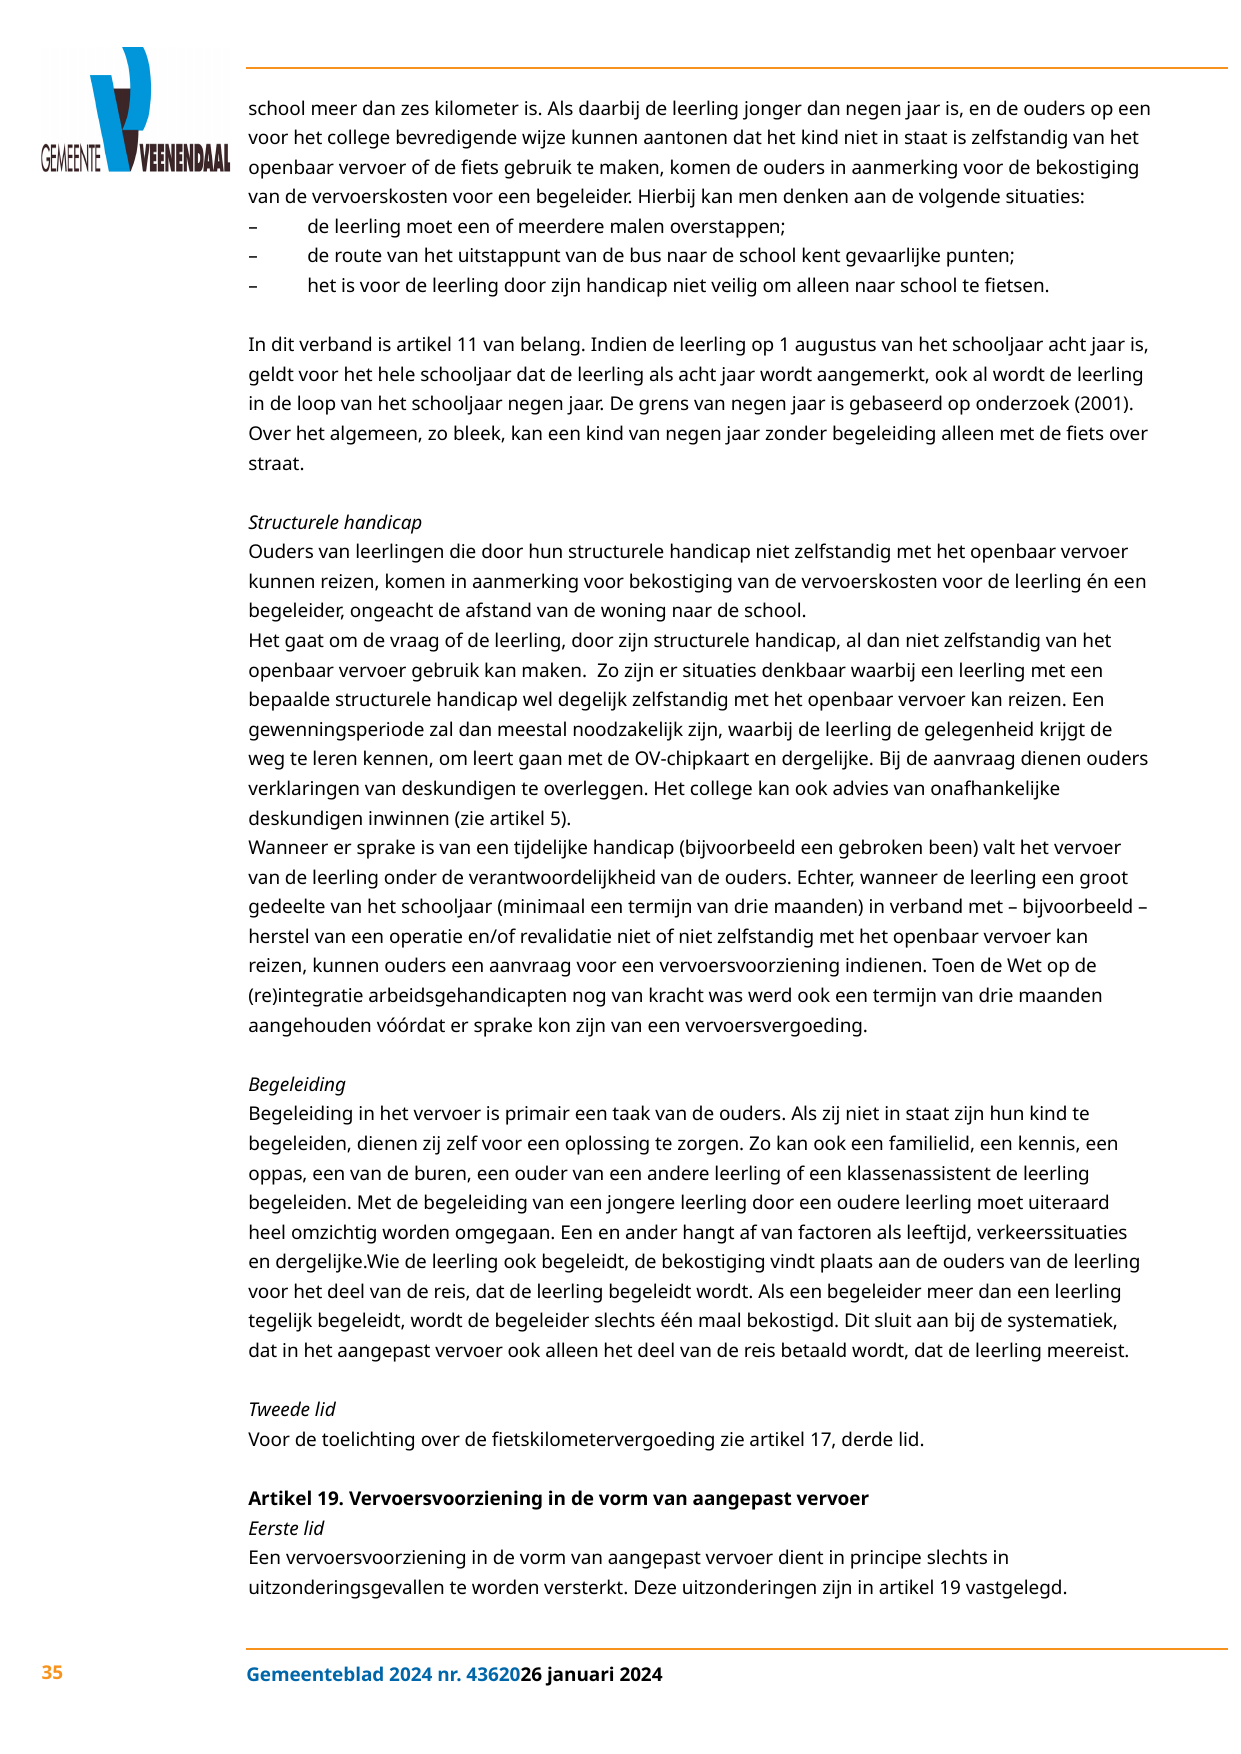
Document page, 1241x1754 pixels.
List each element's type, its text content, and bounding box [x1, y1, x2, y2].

text Het gaat om de vraag of de leerling, door zijn structurele handicap, al dan niet zelfstandig van het openbaar vervoer gebruik kan maken. Zo zijn er situaties denkbaar waarbij een leerling met een bepaalde structurele handicap wel degelijk zelfstandig met het openbaar vervoer kan reizen. Een gewenningsperiode zal dan meestal noodzakelijk zijn, waarbij de leerling de gelegenheid krijgt de weg te leren kennen, om leert gaan met de OV-chipkaart en dergelijke. Bij de aanvraag dienen ouders verklaringen van deskundigen te overleggen. Het college kan ook advies van onafhankelijke deskundigen inwinnen (zie artikel 5). [248, 627, 1152, 831]
text Artikel 19. Vervoersvoorziening in de vorm van aangepast vervoer [248, 1485, 1152, 1511]
text Tweede lid [248, 1396, 1152, 1422]
text Eerste lid [248, 1515, 1152, 1541]
text Structurele handicap [248, 509, 1152, 535]
text Ouders van leerlingen die door hun structurele handicap niet zelfstandig met het openbaar vervoer kunnen reizen, komen in aanmerking voor bekostiging van de vervoerskosten voor de leerling én een begeleider, ongeacht de afstand van de woning naar de school. [248, 538, 1152, 623]
text Begeleiding in het vervoer is primair een taak van de ouders. Als zij niet in staat zijn hun kind te begeleiden, dienen zij zelf voor een oplossing te zorgen. Zo kan ook een familielid, een kennis, een oppas, een van de buren, een ouder van een andere leerling of een klassenassistent de leerling begeleiden. Met de begeleiding van een jongere leerling door een oudere leerling moet uiteraard heel omzichtig worden omgegaan. Een en ander hangt af van factoren als leeftijd, verkeerssituaties en dergelijke.Wie de leerling ook begeleidt, de bekostiging vindt plaats aan de ouders van de leerling voor het deel van de reis, dat de leerling begeleidt wordt. Als een begeleider meer dan een leerling tegelijk begeleidt, wordt de begeleider slechts één maal bekostigd. Dit sluit aan bij de systematiek, dat in het aangepast vervoer ook alleen het deel van de reis betaald wordt, dat de leerling meereist. [248, 1101, 1152, 1363]
list de leerling moet een of meerdere malen overstappen; [248, 213, 1152, 239]
text Wanneer er sprake is van een tijdelijke handicap (bijvoorbeeld een gebroken been) valt het vervoer van de leerling onder de verantwoordelijkheid van de ouders. Echter, wanneer de leerling een groot gedeelte van het schooljaar (minimaal een termijn van drie maanden) in verband met – bijvoorbeeld – herstel van een operatie en/of revalidatie niet of niet zelfstandig met het openbaar vervoer kan reizen, kunnen ouders een aanvraag voor een vervoersvoorziening indienen. Toen de Wet op de (re)integratie arbeidsgehandicapten nog van kracht was werd ook een termijn van drie maanden aangehouden vóórdat er sprake kon zijn van een vervoersvergoeding. [248, 834, 1152, 1038]
picture [123, 47, 231, 172]
text Voor de toelichting over de fietskilometervergoeding zie artikel 17, derde lid. [248, 1426, 1152, 1452]
text school meer dan zes kilometer is. Als daarbij de leerling jonger dan negen jaar is, en de ouders op een voor het college bevredigende wijze kunnen aantonen dat het kind niet in staat is zelfstandig van het openbaar vervoer of de fiets gebruik te maken, komen de ouders in aanmerking voor de bekostiging van de vervoerskosten voor een begeleider. Hierbij kan men denken aan de volgende situaties: [248, 95, 1152, 209]
list het is voor de leerling door zijn handicap niet veilig om alleen naar school te fietsen. [248, 272, 1152, 298]
text Een vervoersvoorziening in de vorm van aangepast vervoer dient in principe slechts in uitzonderingsgevallen te worden versterkt. Deze uitzonderingen zijn in artikel 19 vastgelegd. [248, 1544, 1152, 1600]
list de route van het uitstappunt van de bus naar de school kent gevaarlijke punten; [248, 243, 1152, 268]
text Begeleiding [248, 1071, 1152, 1097]
text In dit verband is artikel 11 van belang. Indien de leerling op 1 augustus van het schooljaar acht jaar is, geldt voor het hele schooljaar dat de leerling als acht jaar wordt aangemerkt, ook al wordt de leerling in de loop van het schooljaar negen jaar. De grens van negen jaar is gebaseerd op onderzoek (2001). Over het algemeen, zo bleek, kan een kind van negen jaar zonder begeleiding alleen met de fiets over straat. [248, 331, 1152, 476]
picture [41, 47, 130, 172]
